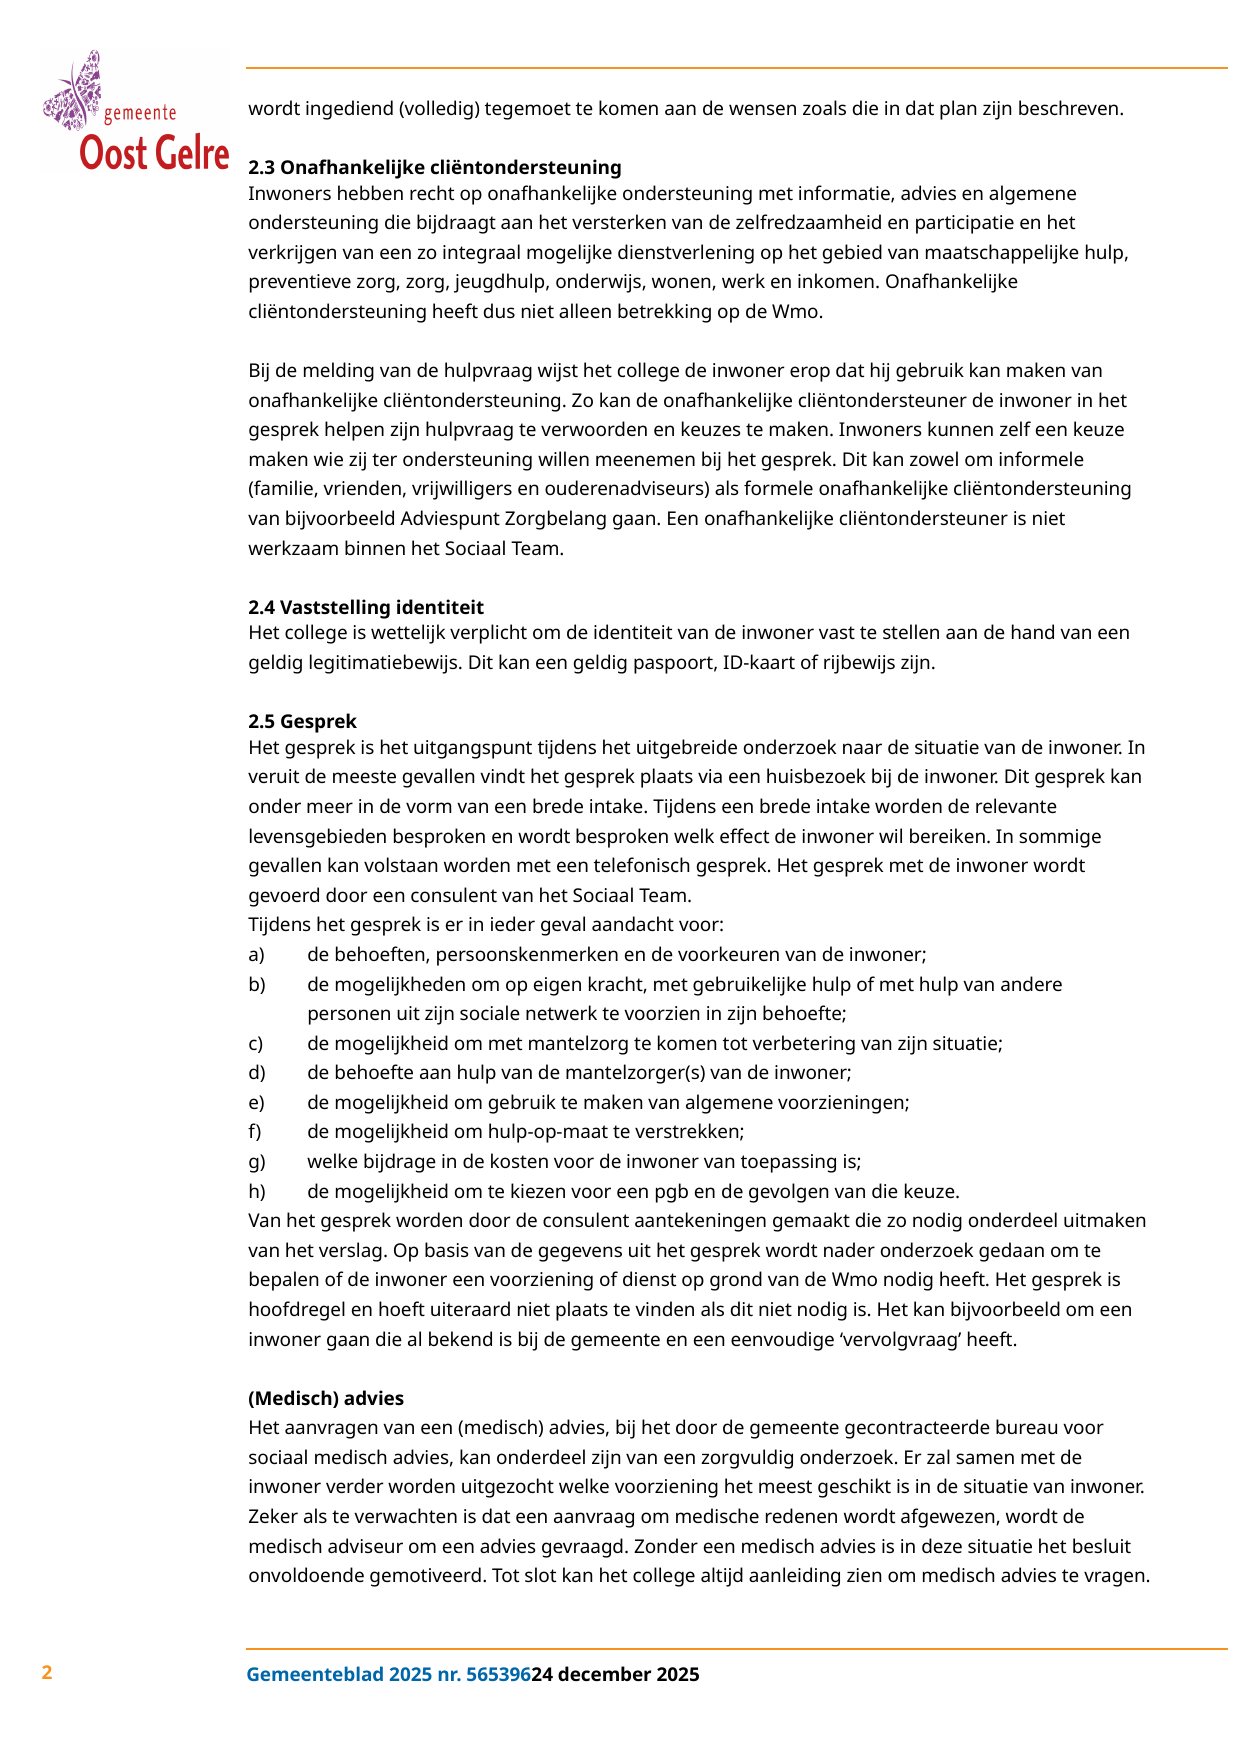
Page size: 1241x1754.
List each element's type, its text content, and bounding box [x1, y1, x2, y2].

text wordt ingediend (volledig) tegemoet te komen aan de wensen zoals die in dat plan zijn beschreven. [248, 95, 1152, 121]
list welke bijdrage in de kosten voor de inwoner van toepassing is; [248, 1148, 1152, 1174]
list de mogelijkheden om op eigen kracht, met gebruikelijke hulp of met hulp van andere personen uit zijn sociale netwerk te voorzien in zijn behoefte; [248, 971, 1152, 1026]
list de behoefte aan hulp van de mantelzorger(s) van de inwoner; [248, 1059, 1152, 1085]
text Het gesprek is het uitgangspunt tijdens het uitgebreide onderzoek naar de situatie van de inwoner. In veruit de meeste gevallen vindt het gesprek plaats via een huisbezoek bij de inwoner. Dit gesprek kan onder meer in de vorm van een brede intake. Tijdens een brede intake worden de relevante levensgebieden besproken en wordt besproken welk effect de inwoner wil bereiken. In sommige gevallen kan volstaan worden met een telefonisch gesprek. Het gesprek met de inwoner wordt gevoerd door een consulent van het Sociaal Team. [248, 734, 1152, 908]
picture [41, 47, 231, 172]
text 2.5 Gesprek [248, 708, 1152, 734]
text Het college is wettelijk verplicht om de identiteit van de inwoner vast te stellen aan de hand van een geldig legitimatiebewijs. Dit kan een geldig paspoort, ID-kaart of rijbewijs zijn. [248, 619, 1152, 675]
text 2.3 Onafhankelijke cliëntondersteuning [248, 154, 1152, 180]
list de mogelijkheid om gebruik te maken van algemene voorzieningen; [248, 1089, 1152, 1115]
list de mogelijkheid om te kiezen voor een pgb en de gevolgen van die keuze. [248, 1178, 1152, 1203]
list de mogelijkheid om hulp-op-maat te verstrekken; [248, 1119, 1152, 1144]
text Het aanvragen van een (medisch) advies, bij het door de gemeente gecontracteerde bureau voor sociaal medisch advies, kan onderdeel zijn van een zorgvuldig onderzoek. Er zal samen met de inwoner verder worden uitgezocht welke voorziening het meest geschikt is in de situatie van inwoner. Zeker als te verwachten is dat een aanvraag om medische redenen wordt afgewezen, wordt de medisch adviseur om een advies gevraagd. Zonder een medisch advies is in deze situatie het besluit onvoldoende gemotiveerd. Tot slot kan het college altijd aanleiding zien om medisch advies te vragen. [248, 1414, 1152, 1588]
list de mogelijkheid om met mantelzorg te komen tot verbetering van zijn situatie; [248, 1030, 1152, 1056]
list de behoeften, persoonskenmerken en de voorkeuren van de inwoner; [248, 941, 1152, 967]
text Van het gesprek worden door de consulent aantekeningen gemaakt die zo nodig onderdeel uitmaken van het verslag. Op basis van de gegevens uit het gesprek wordt nader onderzoek gedaan om te bepalen of de inwoner een voorziening of dienst op grond van de Wmo nodig heeft. Het gesprek is hoofdregel en hoeft uiteraard niet plaats te vinden als dit niet nodig is. Het kan bijvoorbeeld om een inwoner gaan die al bekend is bij de gemeente en een eenvoudige ‘vervolgvraag’ heeft. [248, 1207, 1152, 1351]
text (Medisch) advies [248, 1385, 1152, 1411]
text Inwoners hebben recht op onafhankelijke ondersteuning met informatie, advies en algemene ondersteuning die bijdraagt aan het versterken van de zelfredzaamheid en participatie en het verkrijgen van een zo integraal mogelijke dienstverlening op het gebied van maatschappelijke hulp, preventieve zorg, zorg, jeugdhulp, onderwijs, wonen, werk en inkomen. Onafhankelijke cliëntondersteuning heeft dus niet alleen betrekking op de Wmo. [248, 180, 1152, 324]
text Bij de melding van de hulpvraag wijst het college de inwoner erop dat hij gebruik kan maken van onafhankelijke cliëntondersteuning. Zo kan de onafhankelijke cliëntondersteuner de inwoner in het gesprek helpen zijn hulpvraag te verwoorden en keuzes te maken. Inwoners kunnen zelf een keuze maken wie zij ter ondersteuning willen meenemen bij het gesprek. Dit kan zowel om informele (familie, vrienden, vrijwilligers en ouderenadviseurs) als formele onafhankelijke cliëntondersteuning van bijvoorbeeld Adviespunt Zorgbelang gaan. Een onafhankelijke cliëntondersteuner is niet werkzaam binnen het Sociaal Team. [248, 357, 1152, 560]
text 2.4 Vaststelling identiteit [248, 594, 1152, 619]
text Tijdens het gesprek is er in ieder geval aandacht voor: [248, 912, 1152, 937]
